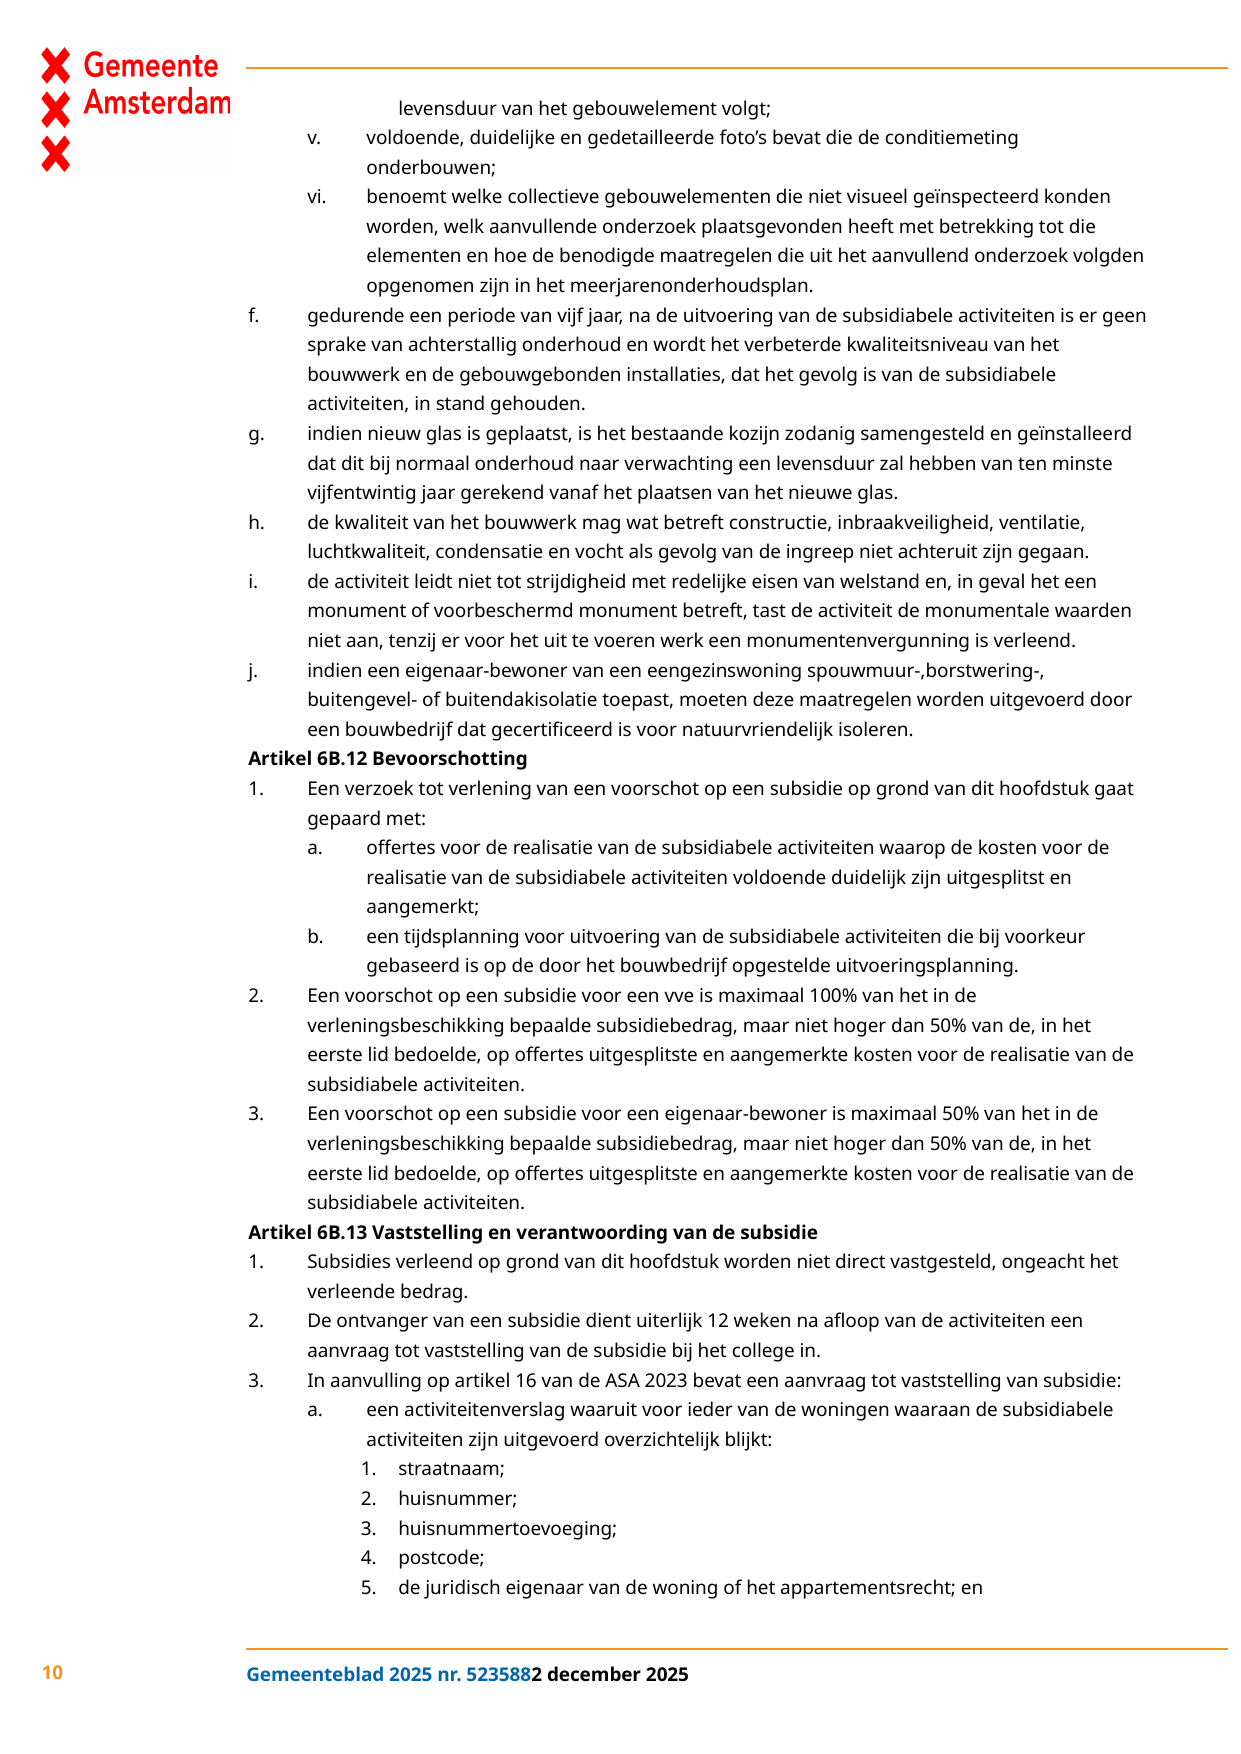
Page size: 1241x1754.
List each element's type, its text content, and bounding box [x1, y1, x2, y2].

list Subsidies verleend op grond van dit hoofdstuk worden niet direct vastgesteld, ongeacht het verleende bedrag. [248, 1248, 1152, 1304]
list Een voorschot op een subsidie voor een vve is maximaal 100% van het in de verleningsbeschikking bepaalde subsidiebedrag, maar niet hoger dan 50% van de, in het eerste lid bedoelde, op offertes uitgesplitste en aangemerkte kosten voor de realisatie van de subsidiabele activiteiten. [248, 982, 1152, 1097]
list indien nieuw glas is geplaatst, is het bestaande kozijn zodanig samengesteld en geïnstalleerd dat dit bij normaal onderhoud naar verwachting een levensduur zal hebben van ten minste vijfentwintig jaar gerekend vanaf het plaatsen van het nieuwe glas. [248, 420, 1152, 505]
list de juridisch eigenaar van de woning of het appartementsrecht; en [361, 1574, 1152, 1600]
list benoemt welke collectieve gebouwelementen die niet visueel geïnspecteerd konden worden, welk aanvullende onderzoek plaatsgevonden heeft met betrekking tot die elementen en hoe de benodigde maatregelen die uit het aanvullend onderzoek volgden opgenomen zijn in het meerjarenonderhoudsplan. [307, 183, 1152, 298]
list indien een eigenaar-bewoner van een eengezinswoning spouwmuur-,borstwering-, buitengevel- of buitendakisolatie toepast, moeten deze maatregelen worden uitgevoerd door een bouwbedrijf dat gecertificeerd is voor natuurvriendelijk isoleren. [248, 657, 1152, 742]
text Artikel 6B.12 Bevoorschotting [248, 746, 1152, 771]
list huisnummer; [361, 1485, 1152, 1511]
list de kwaliteit van het bouwwerk mag wat betreft constructie, inbraakveiligheid, ventilatie, luchtkwaliteit, condensatie en vocht als gevolg van de ingreep niet achteruit zijn gegaan. [248, 509, 1152, 564]
list straatnaam; [361, 1456, 1152, 1481]
list Een verzoek tot verlening van een voorschot op een subsidie op grond van dit hoofdstuk gaat gepaard met: [248, 775, 1152, 831]
list postcode; [361, 1544, 1152, 1570]
list De ontvanger van een subsidie dient uiterlijk 12 weken na afloop van de activiteiten een aanvraag tot vaststelling van de subsidie bij het college in. [248, 1308, 1152, 1363]
text Artikel 6B.13 Vaststelling en verantwoording van de subsidie [248, 1219, 1152, 1245]
list een tijdsplanning voor uitvoering van de subsidiabele activiteiten die bij voorkeur gebaseerd is op de door het bouwbedrijf opgestelde uitvoeringsplanning. [307, 923, 1152, 978]
list huisnummertoevoeging; [361, 1515, 1152, 1541]
list de activiteit leidt niet tot strijdigheid met redelijke eisen van welstand en, in geval het een monument of voorbeschermd monument betreft, tast de activiteit de monumentale waarden niet aan, tenzij er voor het uit te voeren werk een monumentenvergunning is verleend. [248, 568, 1152, 653]
list voldoende, duidelijke en gedetailleerde foto’s bevat die de conditiemeting onderbouwen; [307, 124, 1152, 180]
list Een voorschot op een subsidie voor een eigenaar-bewoner is maximaal 50% van het in de verleningsbeschikking bepaalde subsidiebedrag, maar niet hoger dan 50% van de, in het eerste lid bedoelde, op offertes uitgesplitste en aangemerkte kosten voor de realisatie van de subsidiabele activiteiten. [248, 1101, 1152, 1215]
list een activiteitenverslag waaruit voor ieder van de woningen waaraan de subsidiabele activiteiten zijn uitgevoerd overzichtelijk blijkt: [307, 1396, 1152, 1452]
list gedurende een periode van vijf jaar, na de uitvoering van de subsidiabele activiteiten is er geen sprake van achterstallig onderhoud en wordt het verbeterde kwaliteitsniveau van het bouwwerk en de gebouwgebonden installaties, dat het gevolg is van de subsidiabele activiteiten, in stand gehouden. [248, 302, 1152, 416]
list levensduur van het gebouwelement volgt; [361, 95, 1152, 121]
picture [41, 47, 231, 172]
list offertes voor de realisatie van de subsidiabele activiteiten waarop de kosten voor de realisatie van de subsidiabele activiteiten voldoende duidelijk zijn uitgesplitst en aangemerkt; [307, 834, 1152, 919]
list In aanvulling op artikel 16 van de ASA 2023 bevat een aanvraag tot vaststelling van subsidie: [248, 1367, 1152, 1393]
